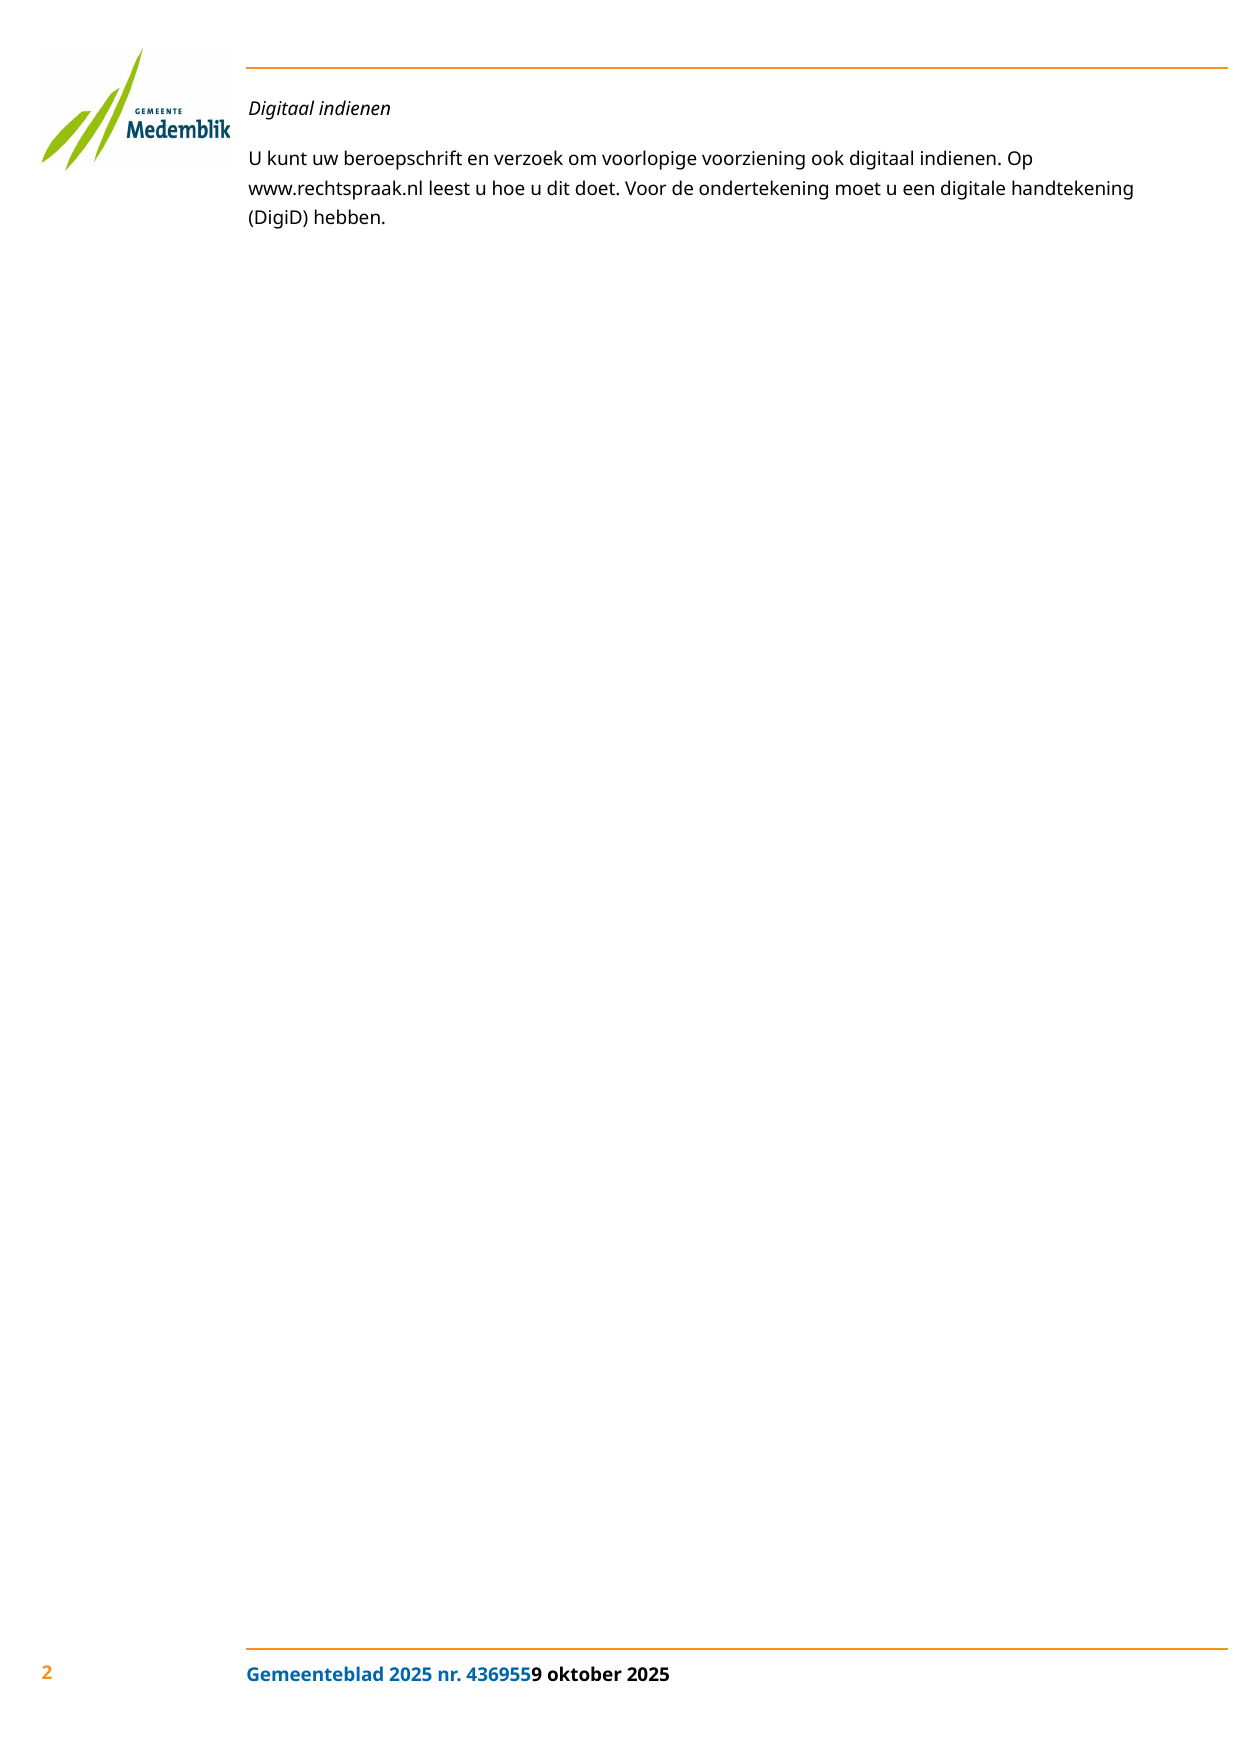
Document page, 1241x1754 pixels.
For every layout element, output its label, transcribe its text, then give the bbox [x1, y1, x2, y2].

text U kunt uw beroepschrift en verzoek om voorlopige voorziening ook digitaal indienen. Op www.rechtspraak.nl leest u hoe u dit doet. Voor de ondertekening moet u een digitale handtekening (DigiD) hebben. [248, 145, 1152, 230]
text Digitaal indienen [248, 95, 1152, 121]
picture [41, 47, 231, 172]
